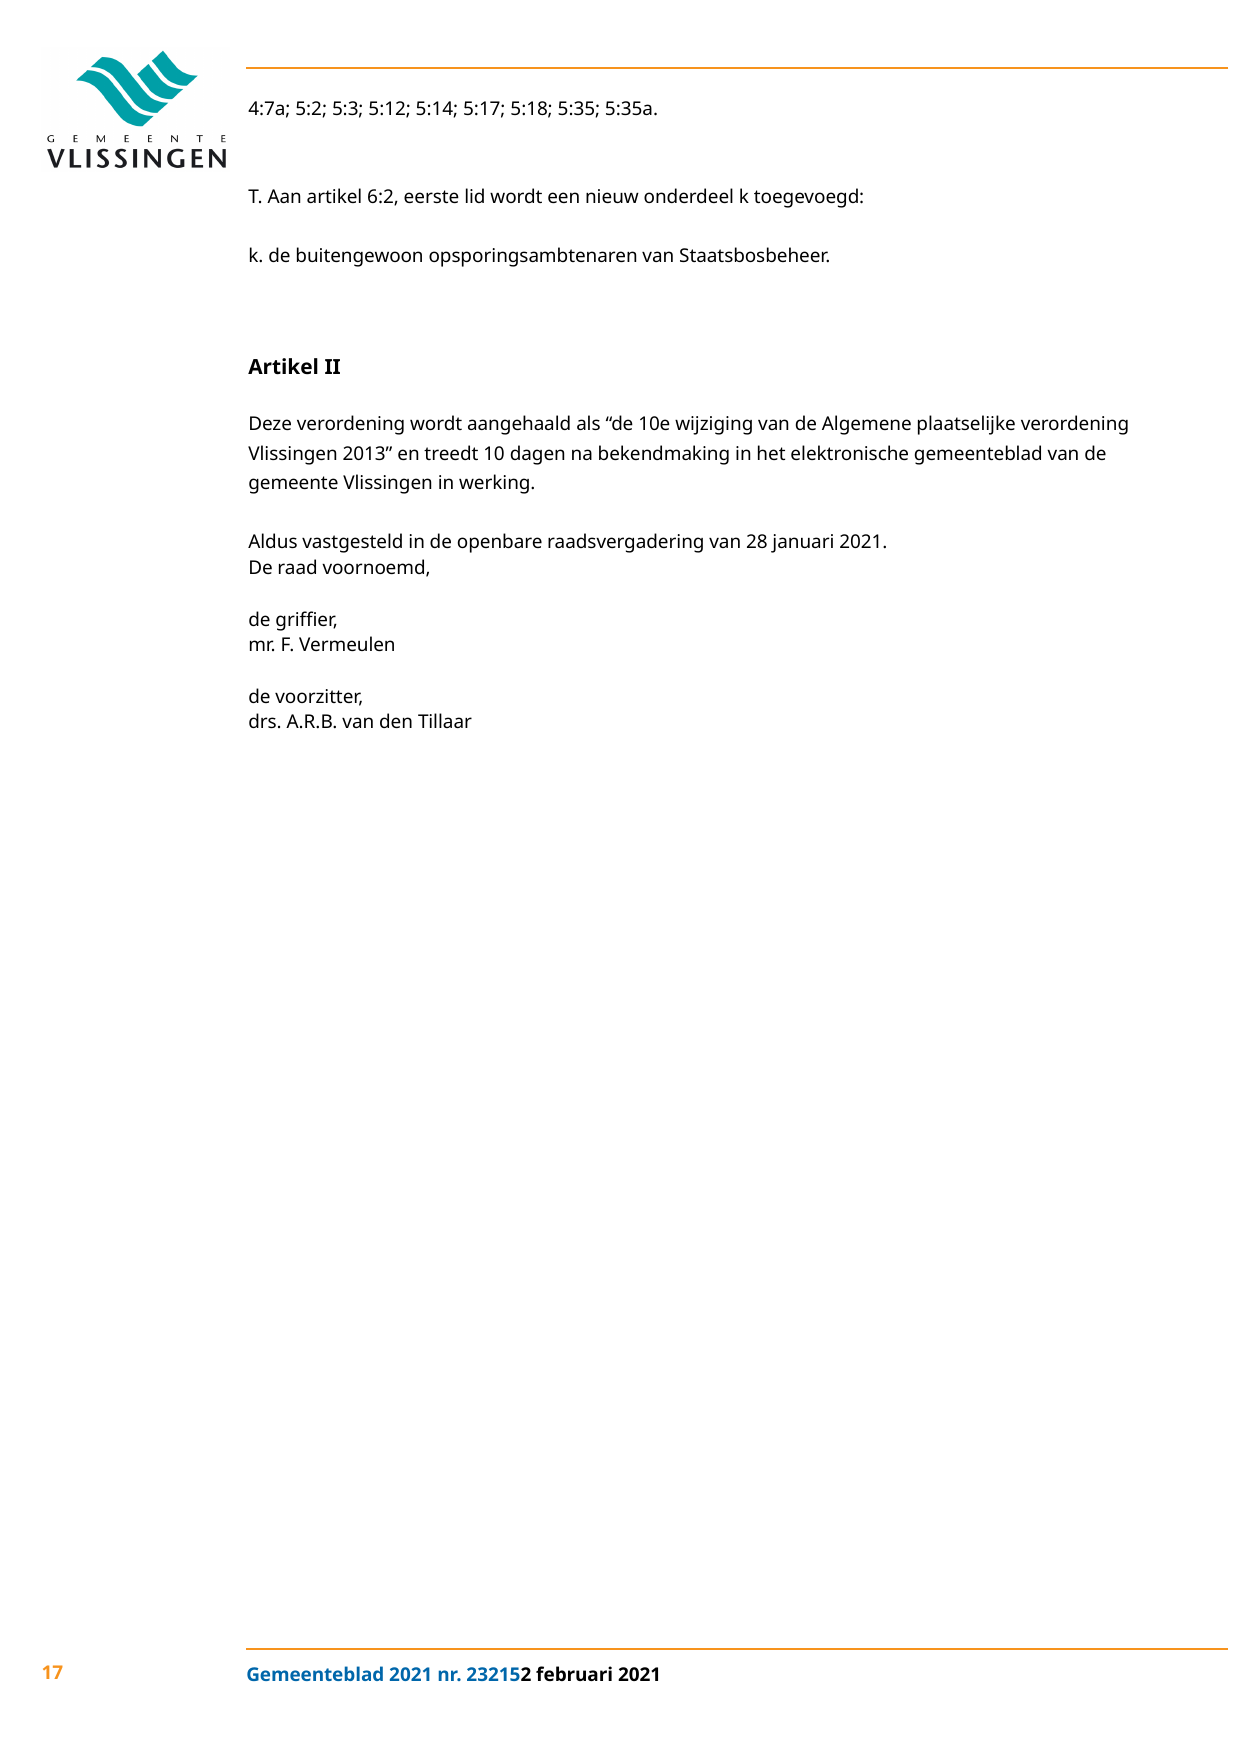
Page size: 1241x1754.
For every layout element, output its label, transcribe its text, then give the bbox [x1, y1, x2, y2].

text Aldus vastgesteld in de openbare raadsvergadering van 28 januari 2021. [248, 529, 1152, 554]
text De raad voornoemd, [248, 554, 1152, 580]
text de griffier, [248, 606, 1152, 632]
text Deze verordening wordt aangehaald als “de 10e wijziging van de Algemene plaatselijke verordening Vlissingen 2013” en treedt 10 dagen na bekendmaking in het elektronische gemeenteblad van de gemeente Vlissingen in werking. [248, 410, 1152, 495]
text T. Aan artikel 6:2, eerste lid wordt een nieuw onderdeel k toegevoegd: [248, 183, 1152, 209]
picture [41, 47, 231, 172]
text de voorzitter, [248, 683, 1152, 709]
text Artikel II [248, 352, 1152, 381]
text 4:7a; 5:2; 5:3; 5:12; 5:14; 5:17; 5:18; 5:35; 5:35a. [248, 95, 1152, 121]
text drs. A.R.B. van den Tillaar [248, 709, 1152, 734]
text mr. F. Vermeulen [248, 632, 1152, 657]
text k. de buitengewoon opsporingsambtenaren van Staatsbosbeheer. [248, 243, 1152, 268]
